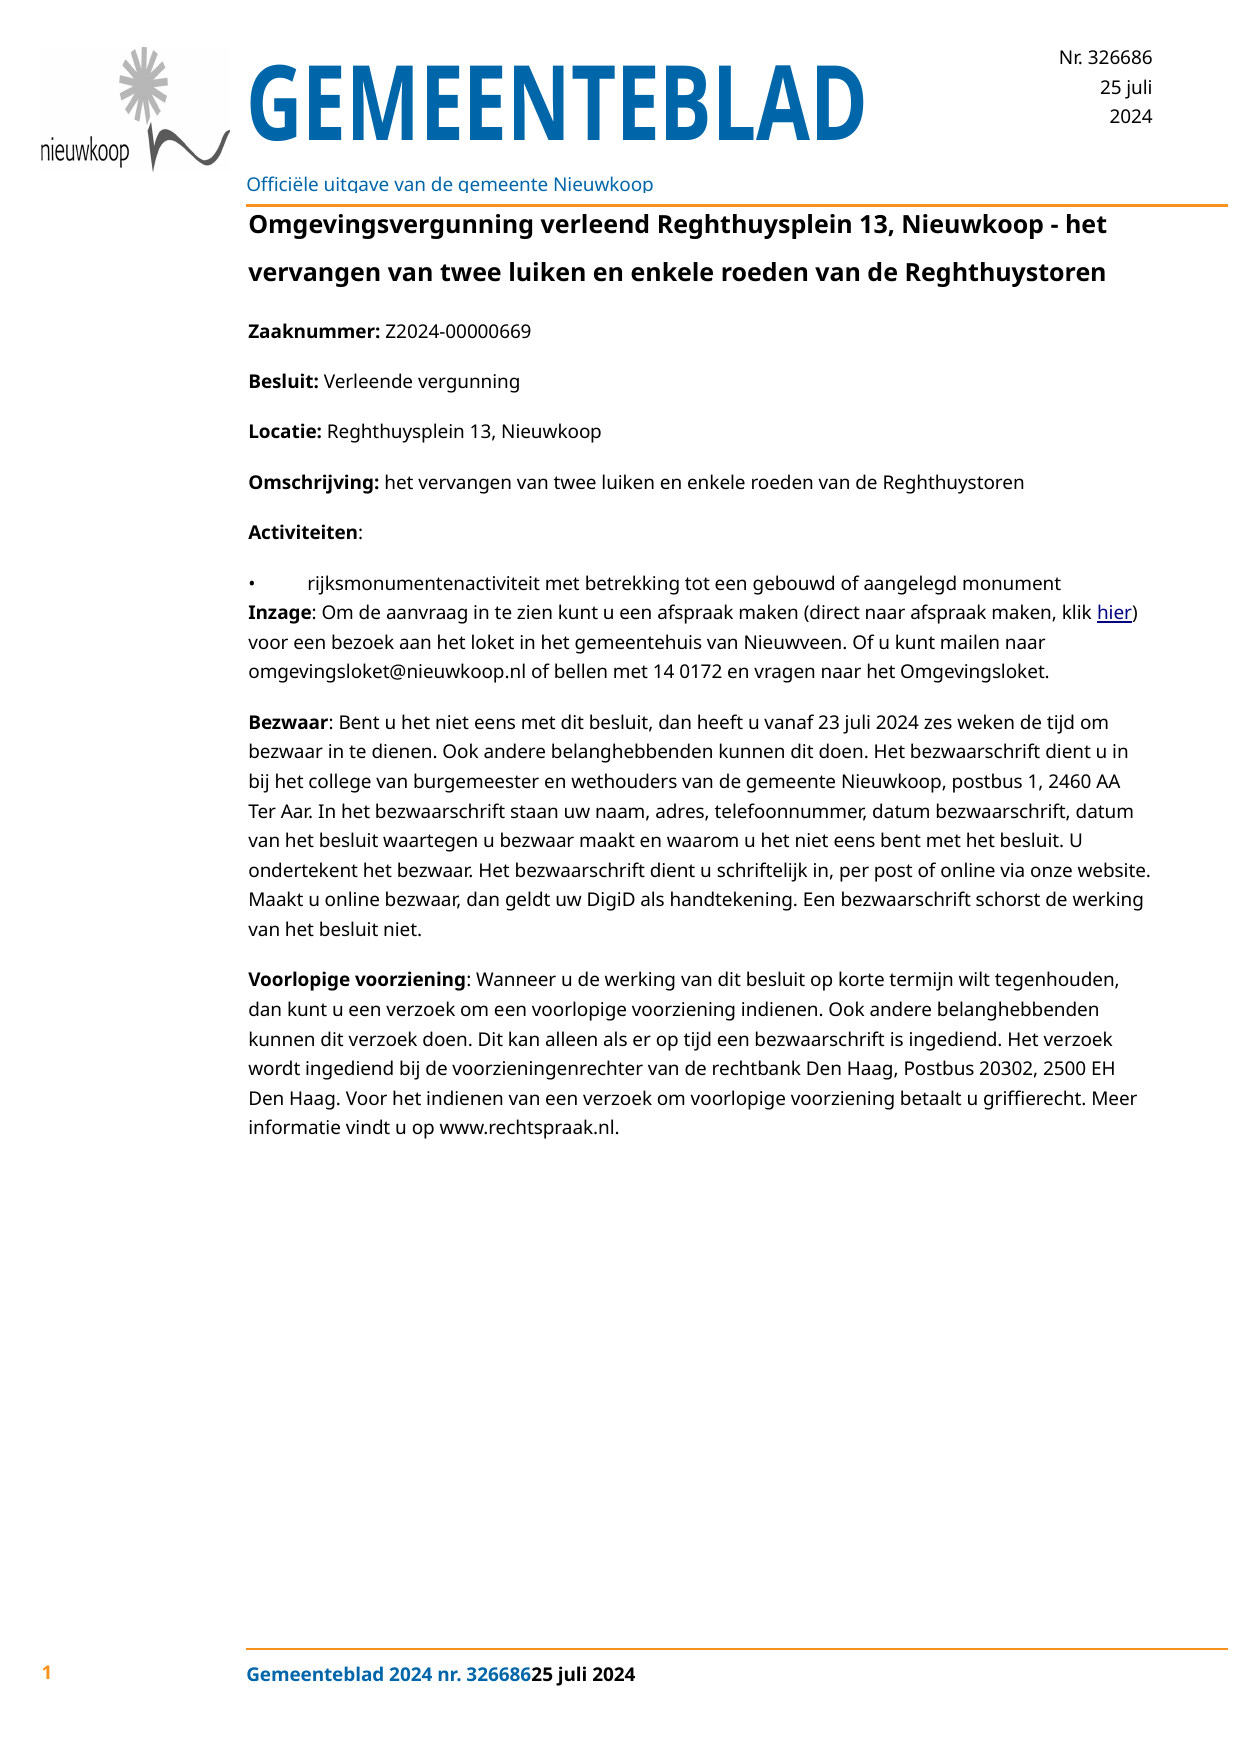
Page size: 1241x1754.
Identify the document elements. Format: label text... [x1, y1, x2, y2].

text Inzage: Om de aanvraag in te zien kunt u een afspraak maken (direct naar afspraak maken, klik hier) voor een bezoek aan het loket in het gemeentehuis van Nieuwveen. Of u kunt mailen naar omgevingsloket@nieuwkoop.nl of bellen met 14 0172 en vragen naar het Omgevingsloket. [248, 599, 1152, 684]
text Besluit: Verleende vergunning [248, 368, 1152, 394]
text Bezwaar: Bent u het niet eens met dit besluit, dan heeft u vanaf 23 juli 2024 zes weken de tijd om bezwaar in te dienen. Ook andere belanghebbenden kunnen dit doen. Het bezwaarschrift dient u in bij het college van burgemeester en wethouders van de gemeente Nieuwkoop, postbus 1, 2460 AA Ter Aar. In het bezwaarschrift staan uw naam, adres, telefoonnummer, datum bezwaarschrift, datum van het besluit waartegen u bezwaar maakt en waarom u het niet eens bent met het besluit. U ondertekent het bezwaar. Het bezwaarschrift dient u schriftelijk in, per post of online via onze website. Maakt u online bezwaar, dan geldt uw DigiD als handtekening. Een bezwaarschrift schorst de werking van het besluit niet. [248, 709, 1152, 942]
text Omgevingsvergunning verleend Reghthuysplein 13, Nieuwkoop - het vervangen van twee luiken en enkele roeden van de Reghthuystoren [248, 207, 1152, 288]
list rijksmonumentenactiviteit met betrekking tot een gebouwd of aangelegd monument [248, 570, 1152, 596]
text Voorlopige voorziening: Wanneer u de werking van dit besluit op korte termijn wilt tegenhouden, dan kunt u een verzoek om een voorlopige voorziening indienen. Ook andere belanghebbenden kunnen dit verzoek doen. Dit kan alleen als er op tijd een bezwaarschrift is ingediend. Het verzoek wordt ingediend bij de voorzieningenrechter van de rechtbank Den Haag, Postbus 20302, 2500 EH Den Haag. Voor het indienen van een verzoek om voorlopige voorziening betaalt u griffierecht. Meer informatie vindt u op www.rechtspraak.nl. [248, 967, 1152, 1140]
text Omschrijving: het vervangen van twee luiken en enkele roeden van de Reghthuystoren [248, 469, 1152, 495]
picture [41, 47, 231, 172]
text Locatie: Reghthuysplein 13, Nieuwkoop [248, 419, 1152, 444]
text Activiteiten: [248, 519, 1152, 545]
text Zaaknummer: Z2024-00000669 [248, 318, 1152, 344]
